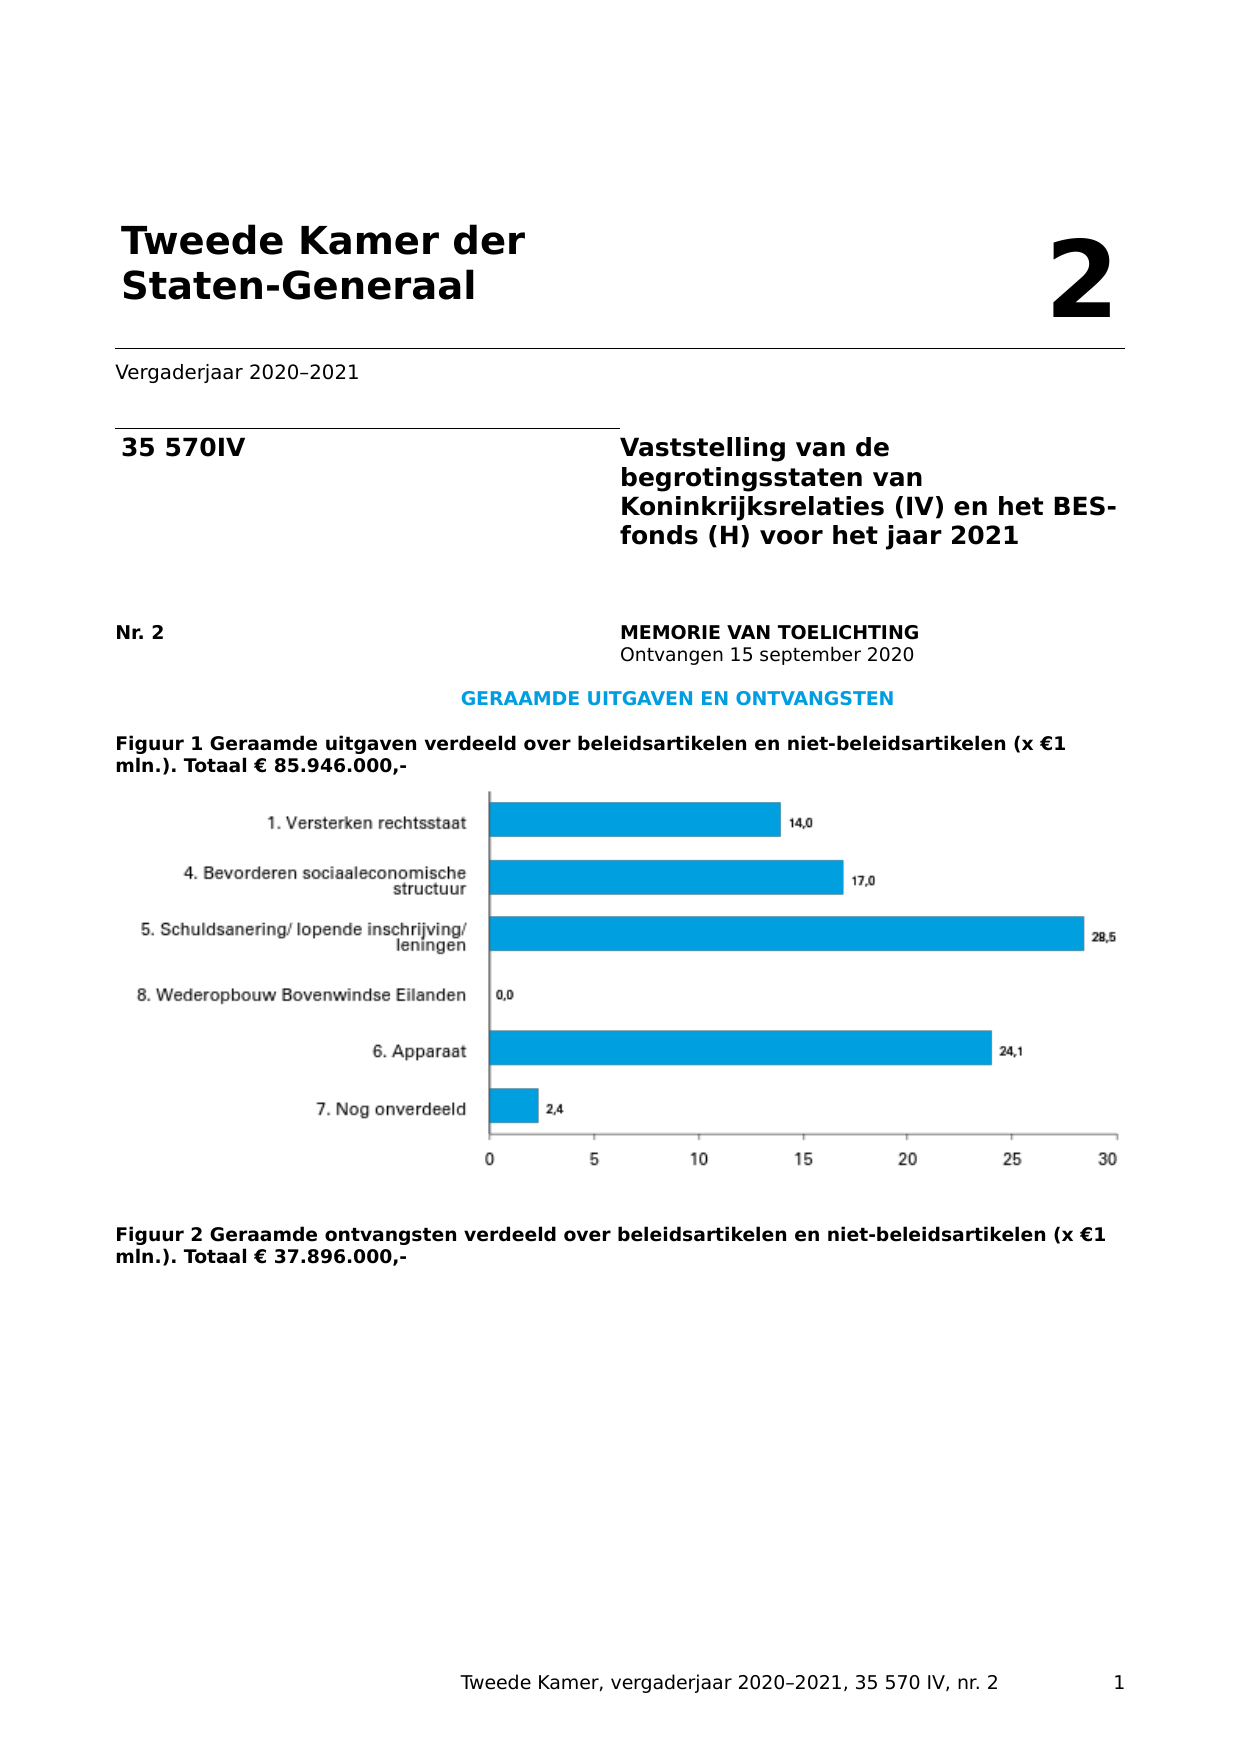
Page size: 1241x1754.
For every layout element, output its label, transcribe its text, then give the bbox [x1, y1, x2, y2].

table_cell Vergaderjaar 2020–2021 [115, 349, 1125, 384]
title Figuur 2 Geraamde ontvangsten verdeeld over beleidsartikelen en niet-beleidsartikelen (x €1 mln.). Totaal € 37.896.000,- [115, 1224, 1125, 1268]
table_header Nr. 2 [115, 622, 620, 688]
table_header Vaststelling van de begrotingsstaten van Koninkrijksrelaties (IV) en het BES-fonds (H) voor het jaar 2021 [620, 428, 1125, 556]
title Geraamde uitgaven en ontvangsten [461, 688, 1125, 710]
table_header 35 570IV [115, 429, 620, 556]
title Figuur 1 Geraamde uitgaven verdeeld over beleidsartikelen en niet-beleidsartikelen (x €1 mln.). Totaal € 85.946.000,- [115, 733, 1125, 777]
table_header Tweede Kamer der Staten-Generaal [115, 213, 620, 348]
table_header 2 [620, 213, 1125, 348]
table_header Memorie van toelichting Ontvangen 15 september 2020 [620, 622, 1125, 688]
